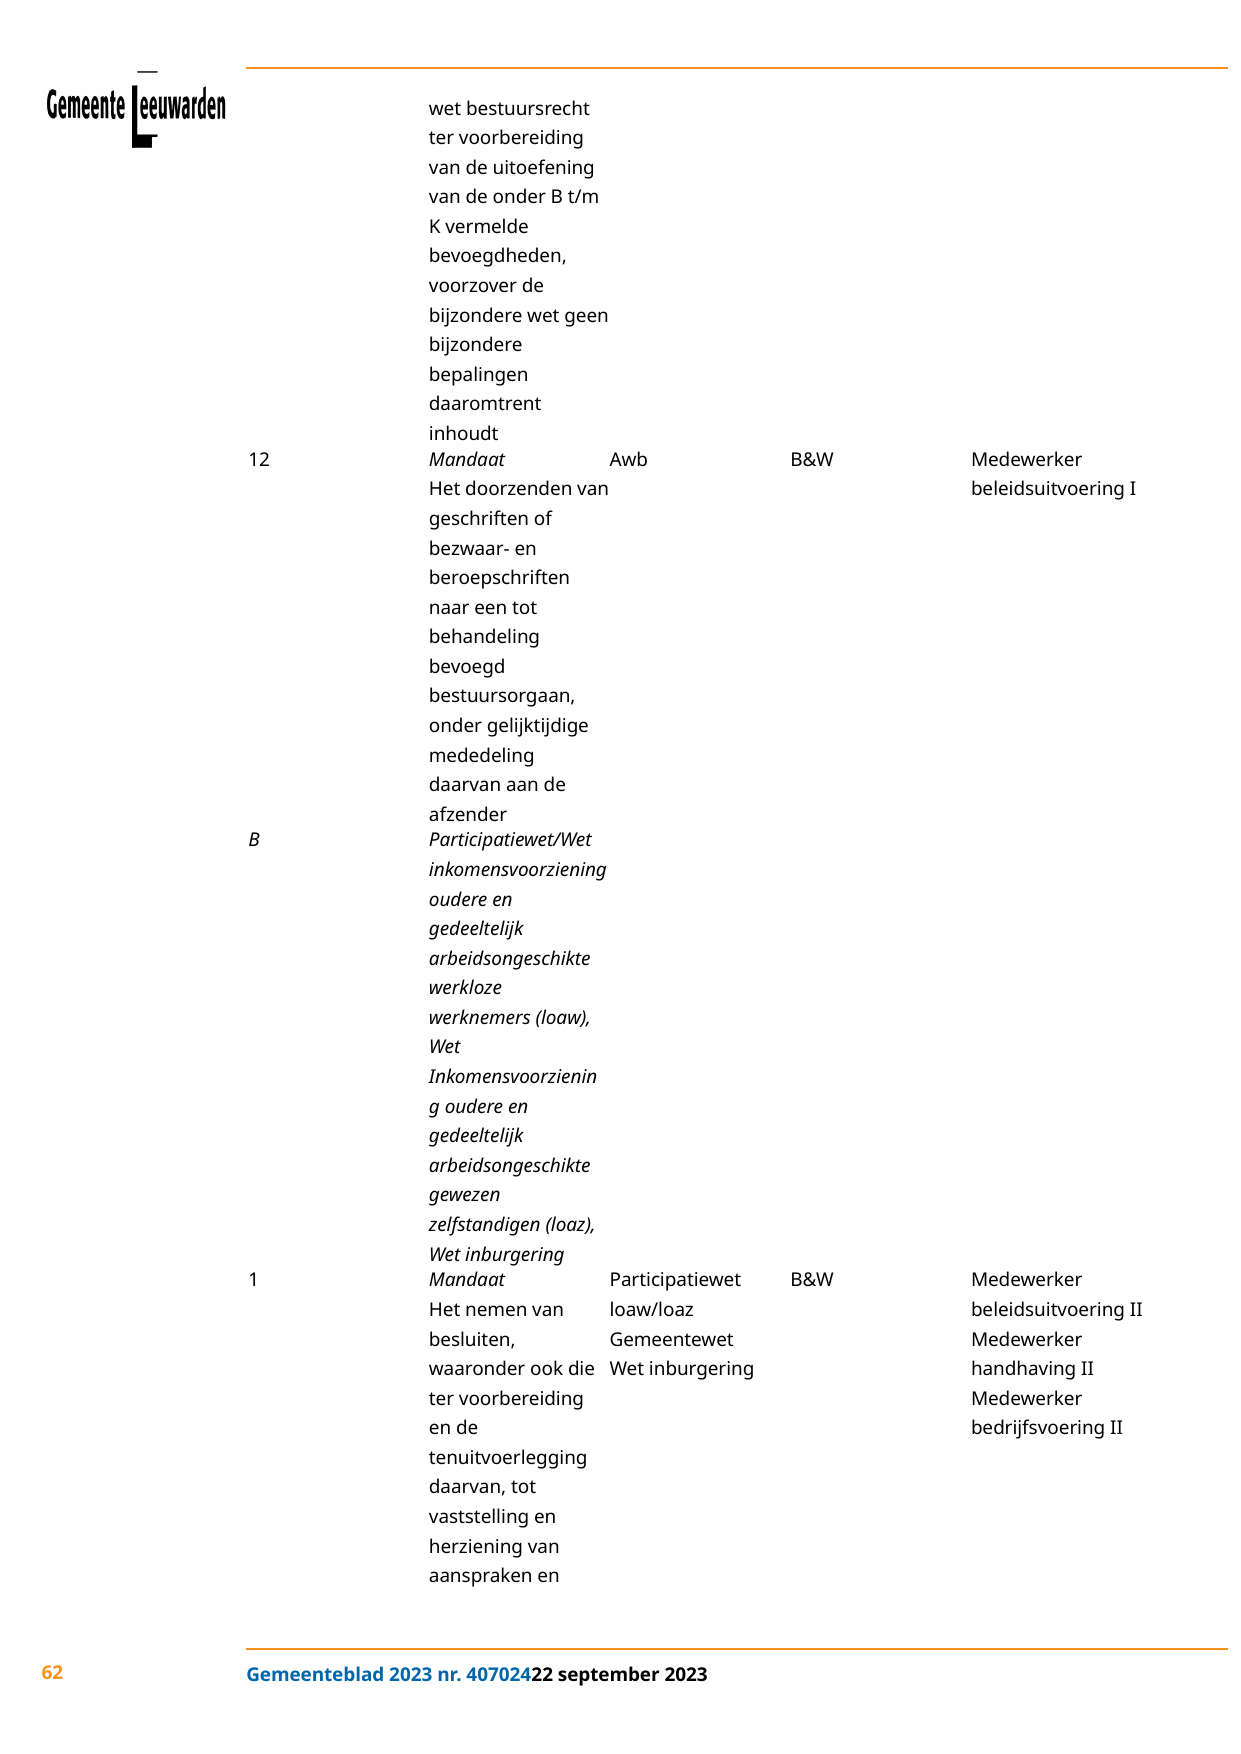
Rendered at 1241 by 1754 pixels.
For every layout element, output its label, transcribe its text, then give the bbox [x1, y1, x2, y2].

table_cell B&W [790, 446, 971, 827]
table_cell [248, 95, 429, 446]
table_cell B [248, 827, 429, 1267]
table_cell wet bestuursrecht ter voorbereiding van de uitoefening van de onder B t/m K vermelde bevoegdheden, voorzover de bijzondere wet geen bijzondere bepalingen daaromtrent inhoudt [429, 95, 609, 446]
table_cell Mandaat Het doorzenden van geschriften of bezwaar- en beroepschriften naar een tot behandeling bevoegd bestuursorgaan, onder gelijktijdige mededeling daarvan aan de afzender [429, 446, 609, 827]
table_cell 1 [248, 1267, 429, 1588]
picture [41, 47, 231, 172]
table_cell Participatiewet/Wet inkomensvoorziening oudere en gedeeltelijk arbeidsongeschikte werkloze werknemers (loaw), Wet Inkomensvoorziening oudere en gedeeltelijk arbeidsongeschikte gewezen zelfstandigen (loaz), Wet inburgering [429, 827, 609, 1267]
table_cell 12 [248, 446, 429, 827]
table_cell Medewerker beleidsuitvoering II Medewerker handhaving II Medewerker bedrijfsvoering II [971, 1267, 1152, 1588]
table_cell Awb [609, 446, 790, 827]
table_cell [790, 95, 971, 446]
table_cell Medewerker beleidsuitvoering I [971, 446, 1152, 827]
table_cell [609, 95, 790, 446]
table_cell [609, 827, 790, 1267]
table_cell Participatiewet loaw/loaz Gemeentewet Wet inburgering [609, 1267, 790, 1588]
table_cell Mandaat Het nemen van besluiten, waaronder ook die ter voorbereiding en de tenuitvoerlegging daarvan, tot vaststelling en herziening van aanspraken en [429, 1267, 609, 1588]
table_cell [971, 95, 1152, 446]
table_cell B&W [790, 1267, 971, 1588]
table_cell [790, 827, 971, 1267]
table_cell [971, 827, 1152, 1267]
